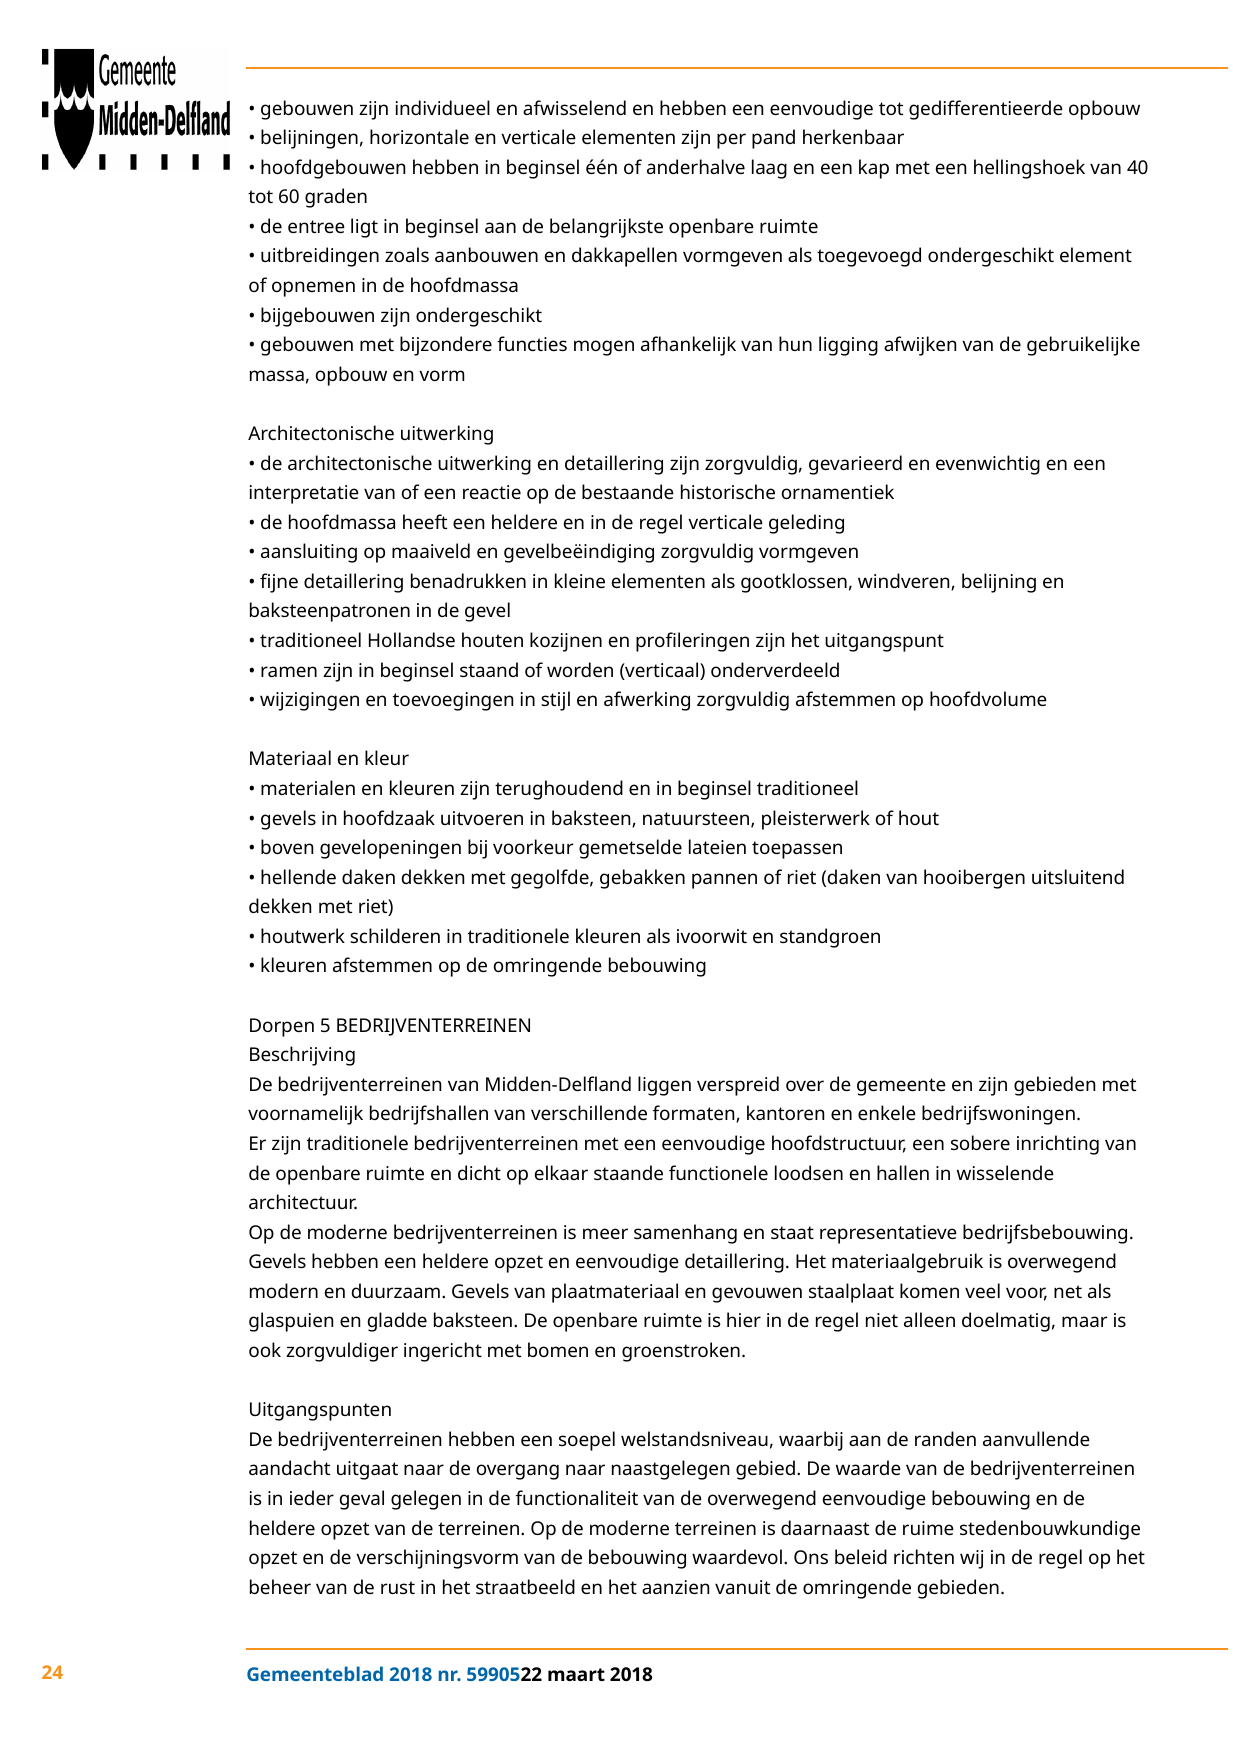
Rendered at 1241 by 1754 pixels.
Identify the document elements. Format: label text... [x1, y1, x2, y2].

text • gebouwen zijn individueel en afwisselend en hebben een eenvoudige tot gedifferentieerde opbouw [248, 95, 1152, 121]
text • de entree ligt in beginsel aan de belangrijkste openbare ruimte [248, 213, 1152, 239]
text • fijne detaillering benadrukken in kleine elementen als gootklossen, windveren, belijning en baksteenpatronen in de gevel [248, 568, 1152, 623]
text • aansluiting op maaiveld en gevelbeëindiging zorgvuldig vormgeven [248, 538, 1152, 564]
text • uitbreidingen zoals aanbouwen en dakkapellen vormgeven als toegevoegd ondergeschikt element of opnemen in de hoofdmassa [248, 243, 1152, 298]
picture [41, 47, 231, 172]
text • wijzigingen en toevoegingen in stijl en afwerking zorgvuldig afstemmen op hoofdvolume [248, 686, 1152, 712]
text • hoofdgebouwen hebben in beginsel één of anderhalve laag en een kap met een hellingshoek van 40 tot 60 graden [248, 154, 1152, 209]
text Er zijn traditionele bedrijventerreinen met een eenvoudige hoofdstructuur, een sobere inrichting van de openbare ruimte en dicht op elkaar staande functionele loodsen en hallen in wisselende architectuur. [248, 1130, 1152, 1215]
text • materialen en kleuren zijn terughoudend en in beginsel traditioneel [248, 775, 1152, 801]
text • hellende daken dekken met gegolfde, gebakken pannen of riet (daken van hooibergen uitsluitend dekken met riet) [248, 864, 1152, 919]
text Beschrijving [248, 1041, 1152, 1067]
text • boven gevelopeningen bij voorkeur gemetselde lateien toepassen [248, 834, 1152, 860]
text • gevels in hoofdzaak uitvoeren in baksteen, natuursteen, pleisterwerk of hout [248, 805, 1152, 831]
text • houtwerk schilderen in traditionele kleuren als ivoorwit en standgroen [248, 923, 1152, 949]
text Uitgangspunten [248, 1396, 1152, 1422]
text Op de moderne bedrijventerreinen is meer samenhang en staat representatieve bedrijfsbebouwing. Gevels hebben een heldere opzet en eenvoudige detaillering. Het materiaalgebruik is overwegend modern en duurzaam. Gevels van plaatmateriaal en gevouwen staalplaat komen veel voor, net als glaspuien en gladde baksteen. De openbare ruimte is hier in de regel niet alleen doelmatig, maar is ook zorgvuldiger ingericht met bomen en groenstroken. [248, 1219, 1152, 1363]
text • bijgebouwen zijn ondergeschikt [248, 302, 1152, 328]
text • de architectonische uitwerking en detaillering zijn zorgvuldig, gevarieerd en evenwichtig en een interpretatie van of een reactie op de bestaande historische ornamentiek [248, 450, 1152, 505]
text • kleuren afstemmen op de omringende bebouwing [248, 953, 1152, 978]
text Materiaal en kleur [248, 746, 1152, 771]
text Architectonische uitwerking [248, 420, 1152, 446]
text De bedrijventerreinen van Midden-Delfland liggen verspreid over de gemeente en zijn gebieden met voornamelijk bedrijfshallen van verschillende formaten, kantoren en enkele bedrijfswoningen. [248, 1071, 1152, 1126]
text • ramen zijn in beginsel staand of worden (verticaal) onderverdeeld [248, 657, 1152, 683]
text De bedrijventerreinen hebben een soepel welstandsniveau, waarbij aan de randen aanvullende aandacht uitgaat naar de overgang naar naastgelegen gebied. De waarde van de bedrijventerreinen is in ieder geval gelegen in de functionaliteit van de overwegend eenvoudige bebouwing en de heldere opzet van de terreinen. Op de moderne terreinen is daarnaast de ruime stedenbouwkundige opzet en de verschijningsvorm van de bebouwing waardevol. Ons beleid richten wij in de regel op het beheer van de rust in het straatbeeld en het aanzien vanuit de omringende gebieden. [248, 1426, 1152, 1600]
text • traditioneel Hollandse houten kozijnen en profileringen zijn het uitgangspunt [248, 627, 1152, 653]
text • belijningen, horizontale en verticale elementen zijn per pand herkenbaar [248, 124, 1152, 150]
text Dorpen 5 BEDRIJVENTERREINEN [248, 1012, 1152, 1038]
text • de hoofdmassa heeft een heldere en in de regel verticale geleding [248, 509, 1152, 535]
text • gebouwen met bijzondere functies mogen afhankelijk van hun ligging afwijken van de gebruikelijke massa, opbouw en vorm [248, 331, 1152, 387]
